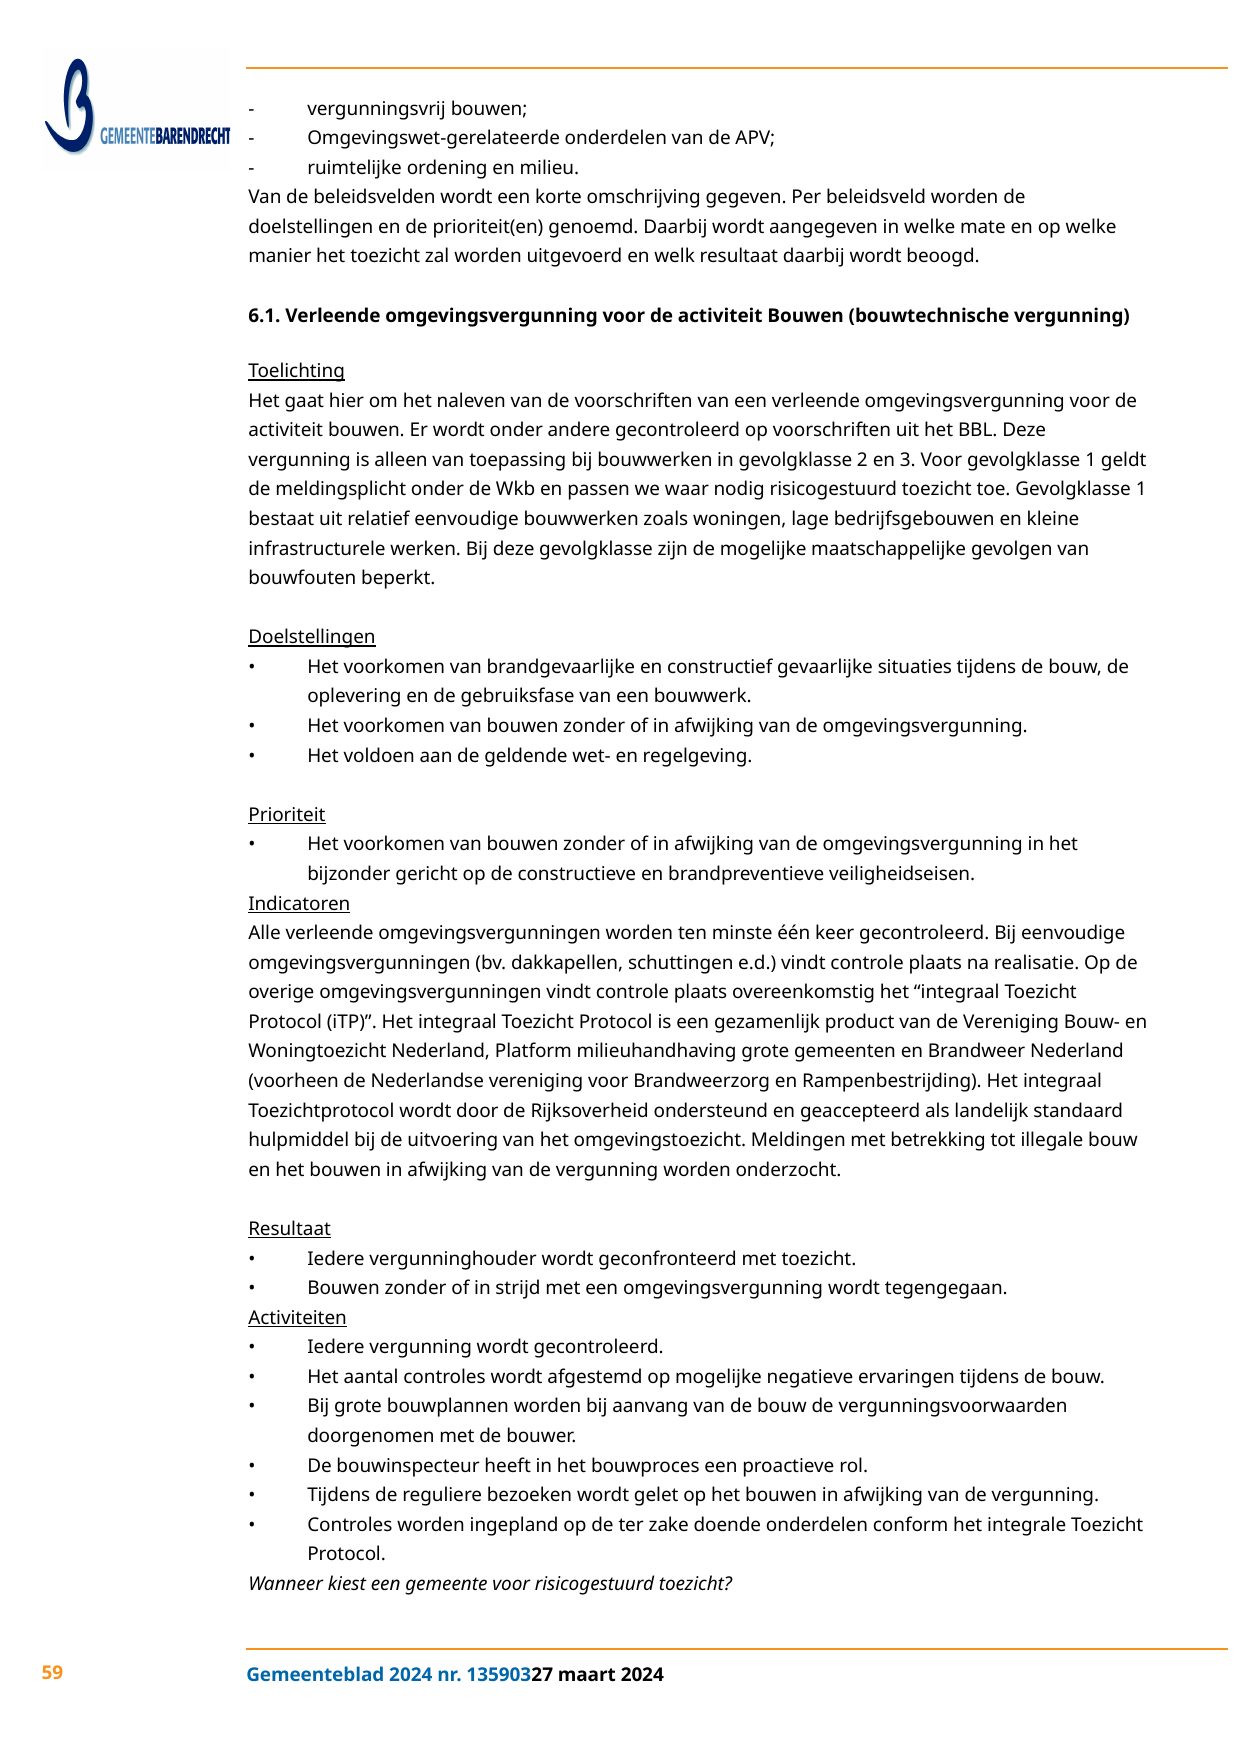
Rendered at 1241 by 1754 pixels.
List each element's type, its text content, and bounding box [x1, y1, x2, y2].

text Van de beleidsvelden wordt een korte omschrijving gegeven. Per beleidsveld worden de doelstellingen en de prioriteit(en) genoemd. Daarbij wordt aangegeven in welke mate en op welke manier het toezicht zal worden uitgevoerd en welk resultaat daarbij wordt beoogd. [248, 183, 1152, 268]
list Iedere vergunninghouder wordt geconfronteerd met toezicht. [248, 1245, 1152, 1270]
list Het voldoen aan de geldende wet- en regelgeving. [248, 742, 1152, 767]
text Doelstellingen [248, 623, 1152, 649]
text Het gaat hier om het naleven van de voorschriften van een verleende omgevingsvergunning voor de activiteit bouwen. Er wordt onder andere gecontroleerd op voorschriften uit het BBL. Deze vergunning is alleen van toepassing bij bouwwerken in gevolgklasse 2 en 3. Voor gevolgklasse 1 geldt de meldingsplicht onder de Wkb en passen we waar nodig risicogestuurd toezicht toe. Gevolgklasse 1 bestaat uit relatief eenvoudige bouwwerken zoals woningen, lage bedrijfsgebouwen en kleine infrastructurele werken. Bij deze gevolgklasse zijn de mogelijke maatschappelijke gevolgen van bouwfouten beperkt. [248, 387, 1152, 590]
list Iedere vergunning wordt gecontroleerd. [248, 1333, 1152, 1359]
text Prioriteit [248, 801, 1152, 827]
text Activiteiten [248, 1304, 1152, 1329]
list De bouwinspecteur heeft in het bouwproces een proactieve rol. [248, 1452, 1152, 1477]
list Het voorkomen van brandgevaarlijke en constructief gevaarlijke situaties tijdens de bouw, de oplevering en de gebruiksfase van een bouwwerk. [248, 653, 1152, 708]
picture [41, 47, 231, 172]
text Wanneer kiest een gemeente voor risicogestuurd toezicht? [248, 1570, 1152, 1596]
text Resultaat [248, 1215, 1152, 1241]
list Tijdens de reguliere bezoeken wordt gelet op het bouwen in afwijking van de vergunning. [248, 1481, 1152, 1507]
text 6.1. Verleende omgevingsvergunning voor de activiteit Bouwen (bouwtechnische vergunning) [248, 302, 1152, 328]
list Omgevingswet-gerelateerde onderdelen van de APV; [248, 124, 1152, 150]
list ruimtelijke ordening en milieu. [248, 154, 1152, 180]
list Bij grote bouwplannen worden bij aanvang van de bouw de vergunningsvoorwaarden doorgenomen met de bouwer. [248, 1393, 1152, 1448]
text Toelichting [248, 357, 1152, 383]
text Alle verleende omgevingsvergunningen worden ten minste één keer gecontroleerd. Bij eenvoudige omgevingsvergunningen (bv. dakkapellen, schuttingen e.d.) vindt controle plaats na realisatie. Op de overige omgevingsvergunningen vindt controle plaats overeenkomstig het “integraal Toezicht Protocol (iTP)”. Het integraal Toezicht Protocol is een gezamenlijk product van de Vereniging Bouw- en Woningtoezicht Nederland, Platform milieuhandhaving grote gemeenten en Brandweer Nederland (voorheen de Nederlandse vereniging voor Brandweerzorg en Rampenbestrijding). Het integraal Toezichtprotocol wordt door de Rijksoverheid ondersteund en geaccepteerd als landelijk standaard hulpmiddel bij de uitvoering van het omgevingstoezicht. Meldingen met betrekking tot illegale bouw en het bouwen in afwijking van de vergunning worden onderzocht. [248, 919, 1152, 1182]
list Het aantal controles wordt afgestemd op mogelijke negatieve ervaringen tijdens de bouw. [248, 1363, 1152, 1389]
list Bouwen zonder of in strijd met een omgevingsvergunning wordt tegengegaan. [248, 1274, 1152, 1300]
list vergunningsvrij bouwen; [248, 95, 1152, 121]
text Indicatoren [248, 890, 1152, 915]
list Controles worden ingepland op de ter zake doende onderdelen conform het integrale Toezicht Protocol. [248, 1511, 1152, 1566]
list Het voorkomen van bouwen zonder of in afwijking van de omgevingsvergunning in het bijzonder gericht op de constructieve en brandpreventieve veiligheidseisen. [248, 831, 1152, 886]
list Het voorkomen van bouwen zonder of in afwijking van de omgevingsvergunning. [248, 712, 1152, 738]
